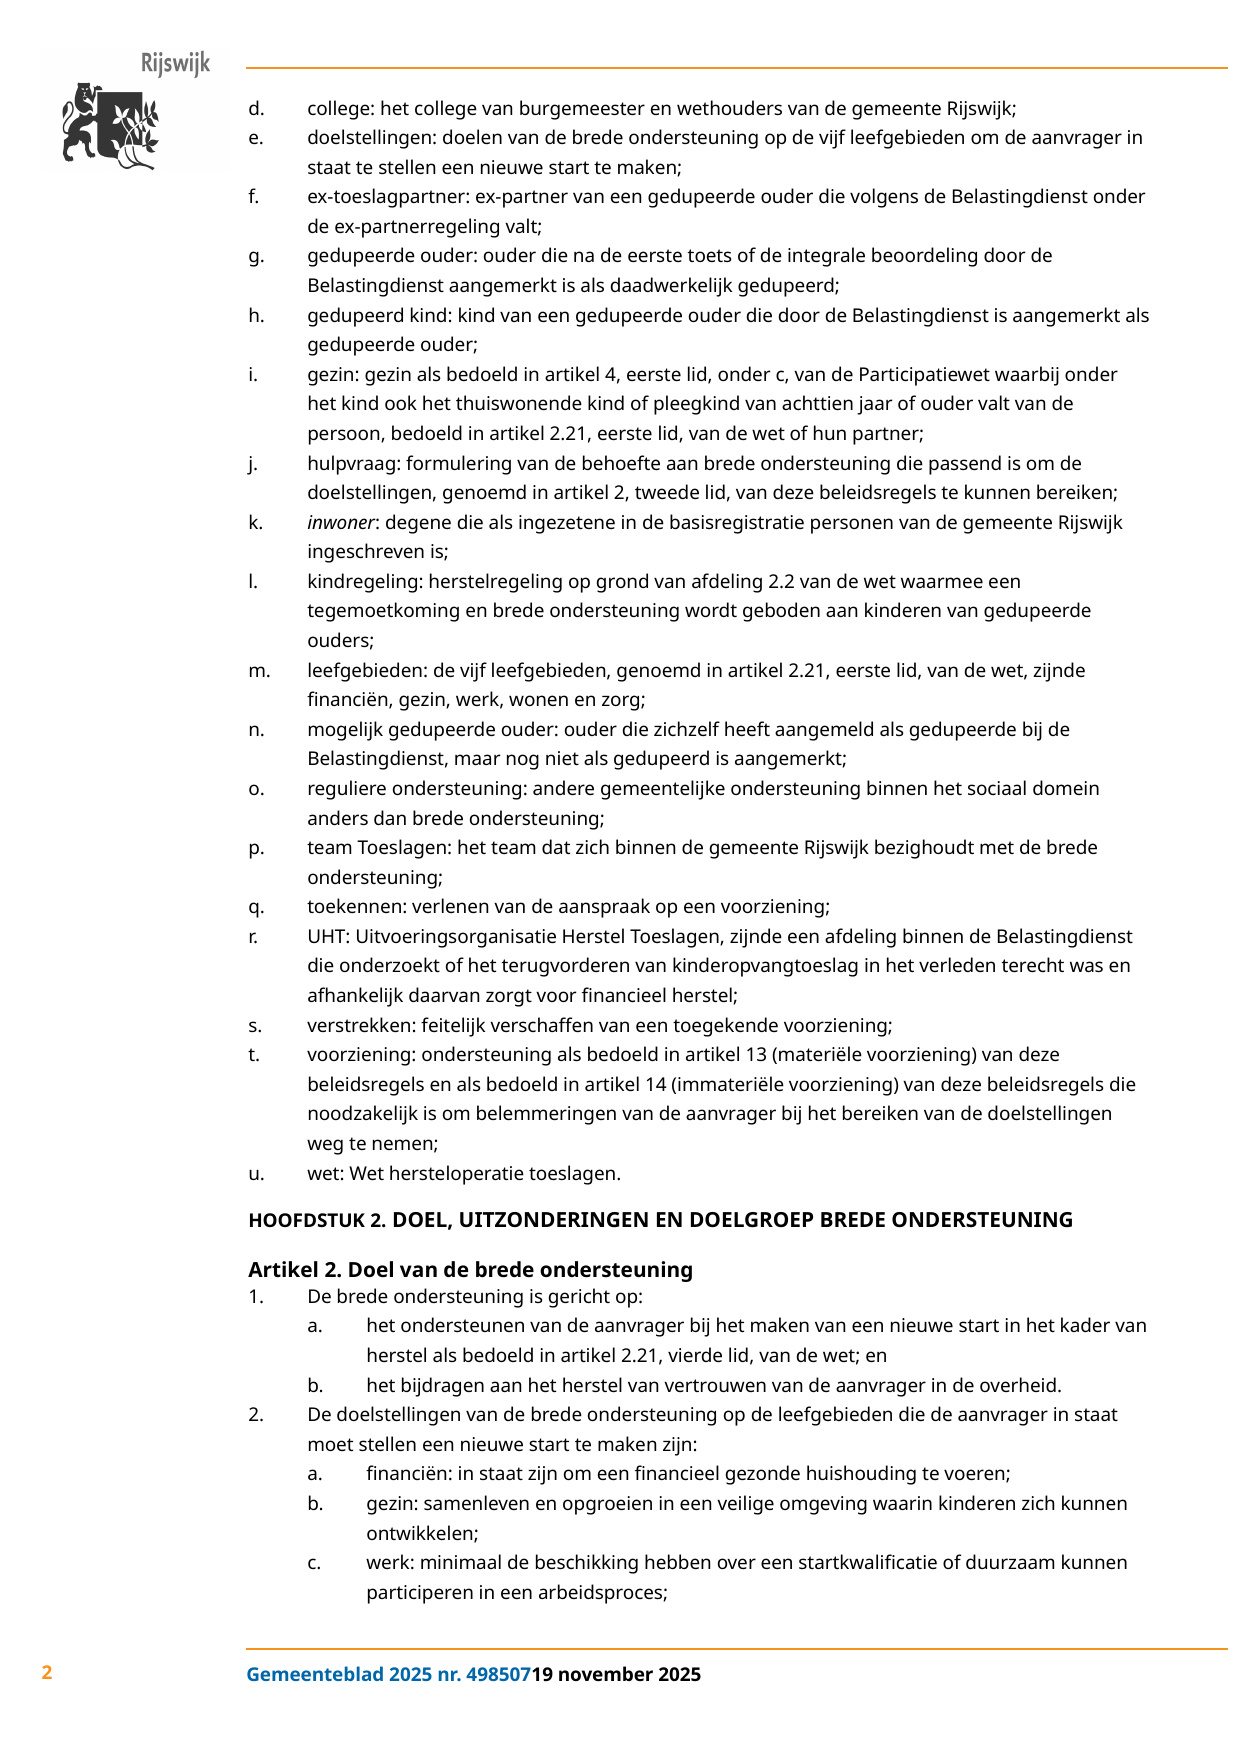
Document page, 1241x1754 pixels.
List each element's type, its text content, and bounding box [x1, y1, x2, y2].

list De brede ondersteuning is gericht op: [248, 1283, 1152, 1309]
list wet: Wet hersteloperatie toeslagen. [248, 1160, 1152, 1186]
list gezin: samenleven en opgroeien in een veilige omgeving waarin kinderen zich kunnen ontwikkelen; [307, 1490, 1152, 1546]
list toekennen: verlenen van de aanspraak op een voorziening; [248, 893, 1152, 919]
list gezin: gezin als bedoeld in artikel 4, eerste lid, onder c, van de Participatiewet waarbij onder het kind ook het thuiswonende kind of pleegkind van achttien jaar of ouder valt van de persoon, bedoeld in artikel 2.21, eerste lid, van de wet of hun partner; [248, 361, 1152, 446]
list voorziening: ondersteuning als bedoeld in artikel 13 (materiële voorziening) van deze beleidsregels en als bedoeld in artikel 14 (immateriële voorziening) van deze beleidsregels die noodzakelijk is om belemmeringen van de aanvrager bij het bereiken van de doelstellingen weg te nemen; [248, 1041, 1152, 1156]
list gedupeerde ouder: ouder die na de eerste toets of de integrale beoordeling door de Belastingdienst aangemerkt is als daadwerkelijk gedupeerd; [248, 243, 1152, 298]
list reguliere ondersteuning: andere gemeentelijke ondersteuning binnen het sociaal domein anders dan brede ondersteuning; [248, 775, 1152, 831]
list werk: minimaal de beschikking hebben over een startkwalificatie of duurzaam kunnen participeren in een arbeidsproces; [307, 1549, 1152, 1605]
list UHT: Uitvoeringsorganisatie Herstel Toeslagen, zijnde een afdeling binnen de Belastingdienst die onderzoekt of het terugvorderen van kinderopvangtoeslag in het verleden terecht was en afhankelijk daarvan zorgt voor financieel herstel; [248, 923, 1152, 1008]
list financiën: in staat zijn om een financieel gezonde huishouding te voeren; [307, 1461, 1152, 1486]
list leefgebieden: de vijf leefgebieden, genoemd in artikel 2.21, eerste lid, van de wet, zijnde financiën, gezin, werk, wonen en zorg; [248, 657, 1152, 712]
text Artikel 2. Doel van de brede ondersteuning [248, 1255, 1152, 1283]
list het ondersteunen van de aanvrager bij het maken van een nieuwe start in het kader van herstel als bedoeld in artikel 2.21, vierde lid, van de wet; en [307, 1313, 1152, 1368]
list inwoner: degene die als ingezetene in de basisregistratie personen van de gemeente Rijswijk ingeschreven is; [248, 509, 1152, 564]
picture [41, 47, 231, 172]
list mogelijk gedupeerde ouder: ouder die zichzelf heeft aangemeld als gedupeerde bij de Belastingdienst, maar nog niet als gedupeerd is aangemerkt; [248, 716, 1152, 771]
list De doelstellingen van de brede ondersteuning op de leefgebieden die de aanvrager in staat moet stellen een nieuwe start te maken zijn: [248, 1401, 1152, 1457]
list gedupeerd kind: kind van een gedupeerde ouder die door de Belastingdienst is aangemerkt als gedupeerde ouder; [248, 302, 1152, 357]
list kindregeling: herstelregeling op grond van afdeling 2.2 van de wet waarmee een tegemoetkoming en brede ondersteuning wordt geboden aan kinderen van gedupeerde ouders; [248, 568, 1152, 653]
list het bijdragen aan het herstel van vertrouwen van de aanvrager in de overheid. [307, 1372, 1152, 1398]
text HOOFDSTUK 2. DOEL, UITZONDERINGEN EN DOELGROEP BREDE ONDERSTEUNING [248, 1205, 1152, 1234]
list team Toeslagen: het team dat zich binnen de gemeente Rijswijk bezighoudt met de brede ondersteuning; [248, 834, 1152, 890]
list college: het college van burgemeester en wethouders van de gemeente Rijswijk; [248, 95, 1152, 121]
list doelstellingen: doelen van de brede ondersteuning op de vijf leefgebieden om de aanvrager in staat te stellen een nieuwe start te maken; [248, 124, 1152, 180]
list ex-toeslagpartner: ex-partner van een gedupeerde ouder die volgens de Belastingdienst onder de ex-partnerregeling valt; [248, 183, 1152, 239]
list hulpvraag: formulering van de behoefte aan brede ondersteuning die passend is om de doelstellingen, genoemd in artikel 2, tweede lid, van deze beleidsregels te kunnen bereiken; [248, 450, 1152, 505]
list verstrekken: feitelijk verschaffen van een toegekende voorziening; [248, 1012, 1152, 1038]
